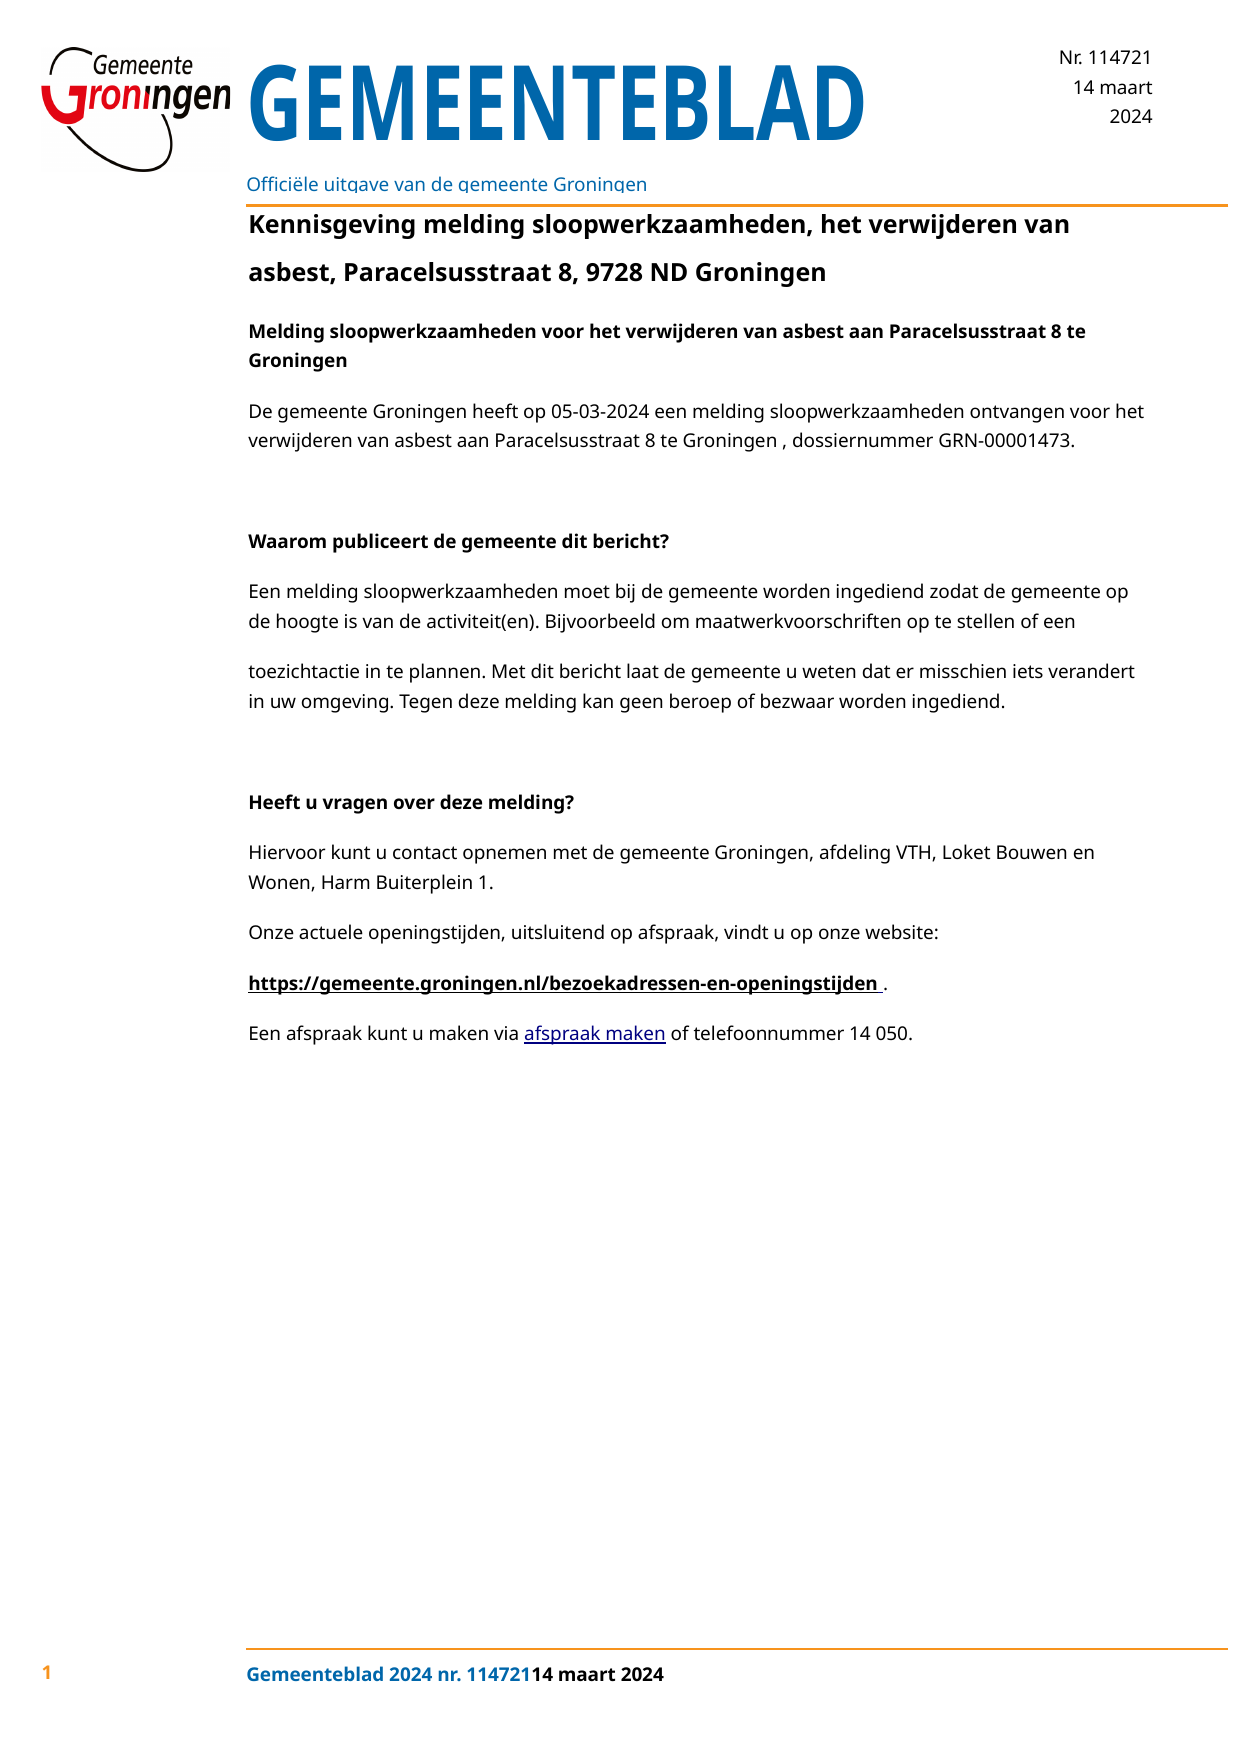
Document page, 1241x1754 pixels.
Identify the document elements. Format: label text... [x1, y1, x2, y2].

text toezichtactie in te plannen. Met dit bericht laat de gemeente u weten dat er misschien iets verandert in uw omgeving. Tegen deze melding kan geen beroep of bezwaar worden ingediend. [248, 659, 1152, 714]
text De gemeente Groningen heeft op 05-03-2024 een melding sloopwerkzaamheden ontvangen voor het verwijderen van asbest aan Paracelsusstraat 8 te Groningen , dossiernummer GRN-00001473. [248, 398, 1152, 453]
text Waarom publiceert de gemeente dit bericht? [248, 528, 1152, 554]
text Onze actuele openingstijden, uitsluitend op afspraak, vindt u op onze website: [248, 919, 1152, 945]
text Een melding sloopwerkzaamheden moet bij de gemeente worden ingediend zodat de gemeente op de hoogte is van de activiteit(en). Bijvoorbeeld om maatwerkvoorschriften op te stellen of een [248, 579, 1152, 634]
text Heeft u vragen over deze melding? [248, 789, 1152, 815]
text Melding sloopwerkzaamheden voor het verwijderen van asbest aan Paracelsusstraat 8 te Groningen [248, 318, 1152, 373]
text Een afspraak kunt u maken via afspraak maken of telefoonnummer 14 050. [248, 1020, 1152, 1046]
text https://gemeente.groningen.nl/bezoekadressen-en-openingstijden . [248, 970, 1152, 996]
text Hiervoor kunt u contact opnemen met de gemeente Groningen, afdeling VTH, Loket Bouwen en Wonen, Harm Buiterplein 1. [248, 839, 1152, 895]
picture [41, 47, 231, 172]
text Kennisgeving melding sloopwerkzaamheden, het verwijderen van asbest, Paracelsusstraat 8, 9728 ND Groningen [248, 207, 1152, 288]
